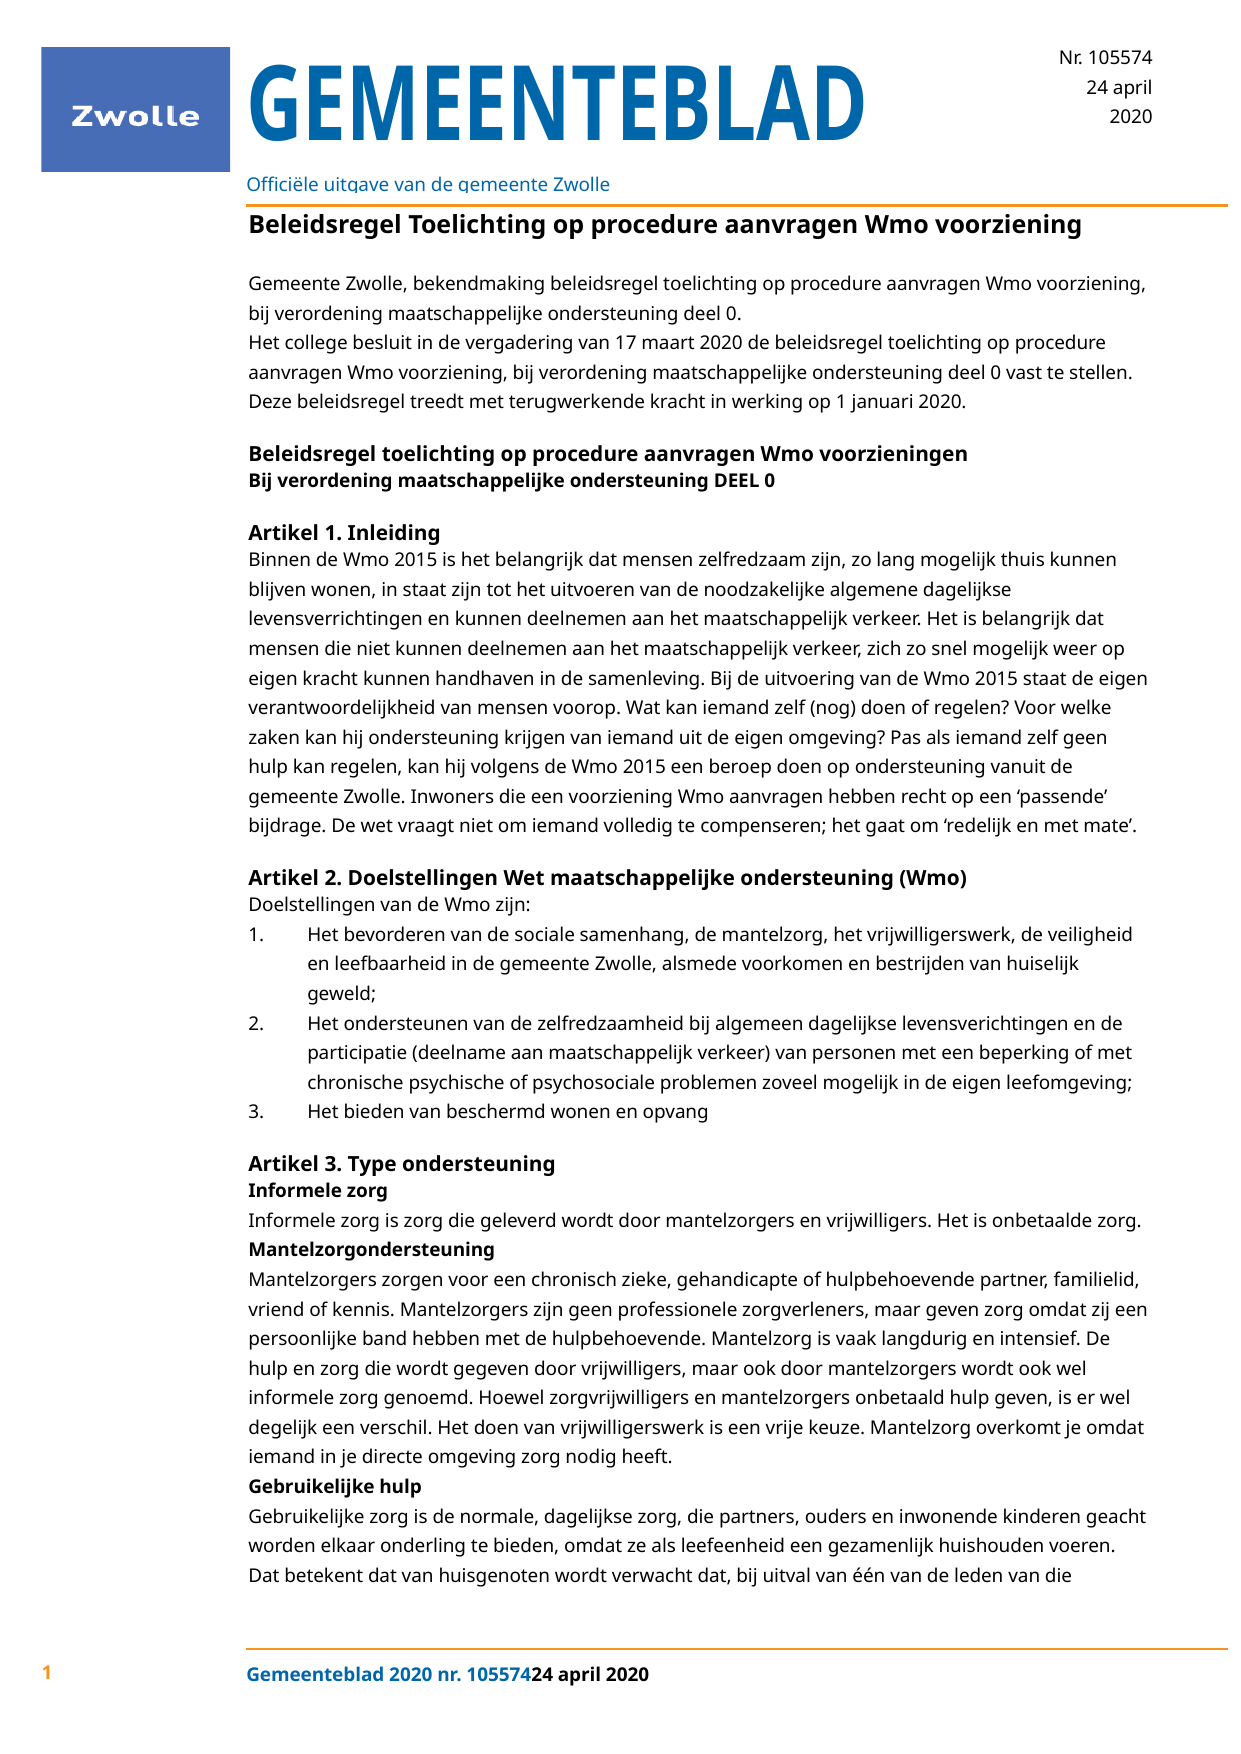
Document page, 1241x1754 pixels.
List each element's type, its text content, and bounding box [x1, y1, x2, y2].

text Mantelzorgondersteuning [248, 1237, 1152, 1262]
list Het bieden van beschermd wonen en opvang [248, 1098, 1152, 1124]
text Het college besluit in de vergadering van 17 maart 2020 de beleidsregel toelichting op procedure aanvragen Wmo voorziening, bij verordening maatschappelijke ondersteuning deel 0 vast te stellen. Deze beleidsregel treedt met terugwerkende kracht in werking op 1 januari 2020. [248, 329, 1152, 414]
text Beleidsregel toelichting op procedure aanvragen Wmo voorzieningen [248, 439, 1152, 467]
text Binnen de Wmo 2015 is het belangrijk dat mensen zelfredzaam zijn, zo lang mogelijk thuis kunnen blijven wonen, in staat zijn tot het uitvoeren van de noodzakelijke algemene dagelijkse levensverrichtingen en kunnen deelnemen aan het maatschappelijk verkeer. Het is belangrijk dat mensen die niet kunnen deelnemen aan het maatschappelijk verkeer, zich zo snel mogelijk weer op eigen kracht kunnen handhaven in de samenleving. Bij de uitvoering van de Wmo 2015 staat de eigen verantwoordelijkheid van mensen voorop. Wat kan iemand zelf (nog) doen of regelen? Voor welke zaken kan hij ondersteuning krijgen van iemand uit de eigen omgeving? Pas als iemand zelf geen hulp kan regelen, kan hij volgens de Wmo 2015 een beroep doen op ondersteuning vanuit de gemeente Zwolle. Inwoners die een voorziening Wmo aanvragen hebben recht op een ‘passende’ bijdrage. De wet vraagt niet om iemand volledig te compenseren; het gaat om ‘redelijk en met mate’. [248, 546, 1152, 838]
text Informele zorg [248, 1177, 1152, 1203]
picture [41, 47, 231, 172]
text Informele zorg is zorg die geleverd wordt door mantelzorgers en vrijwilligers. Het is onbetaalde zorg. [248, 1207, 1152, 1233]
text Gemeente Zwolle, bekendmaking beleidsregel toelichting op procedure aanvragen Wmo voorziening, bij verordening maatschappelijke ondersteuning deel 0. [248, 270, 1152, 326]
text Beleidsregel Toelichting op procedure aanvragen Wmo voorziening [248, 207, 1152, 241]
text Gebruikelijke zorg is de normale, dagelijkse zorg, die partners, ouders en inwonende kinderen geacht worden elkaar onderling te bieden, omdat ze als leefeenheid een gezamenlijk huishouden voeren. Dat betekent dat van huisgenoten wordt verwacht dat, bij uitval van één van de leden van die [248, 1503, 1152, 1588]
text Artikel 2. Doelstellingen Wet maatschappelijke ondersteuning (Wmo) [248, 863, 1152, 891]
text Bij verordening maatschappelijke ondersteuning DEEL 0 [248, 467, 1152, 493]
list Het bevorderen van de sociale samenhang, de mantelzorg, het vrijwilligerswerk, de veiligheid en leefbaarheid in de gemeente Zwolle, alsmede voorkomen en bestrijden van huiselijk geweld; [248, 921, 1152, 1006]
text Gebruikelijke hulp [248, 1473, 1152, 1499]
text Artikel 3. Type ondersteuning [248, 1149, 1152, 1177]
text Doelstellingen van de Wmo zijn: [248, 891, 1152, 917]
text Artikel 1. Inleiding [248, 518, 1152, 546]
list Het ondersteunen van de zelfredzaamheid bij algemeen dagelijkse levensverichtingen en de participatie (deelname aan maatschappelijk verkeer) van personen met een beperking of met chronische psychische of psychosociale problemen zoveel mogelijk in de eigen leefomgeving; [248, 1010, 1152, 1095]
text Mantelzorgers zorgen voor een chronisch zieke, gehandicapte of hulpbehoevende partner, familielid, vriend of kennis. Mantelzorgers zijn geen professionele zorgverleners, maar geven zorg omdat zij een persoonlijke band hebben met de hulpbehoevende. Mantelzorg is vaak langdurig en intensief. De hulp en zorg die wordt gegeven door vrijwilligers, maar ook door mantelzorgers wordt ook wel informele zorg genoemd. Hoewel zorgvrijwilligers en mantelzorgers onbetaald hulp geven, is er wel degelijk een verschil. Het doen van vrijwilligerswerk is een vrije keuze. Mantelzorg overkomt je omdat iemand in je directe omgeving zorg nodig heeft. [248, 1266, 1152, 1469]
